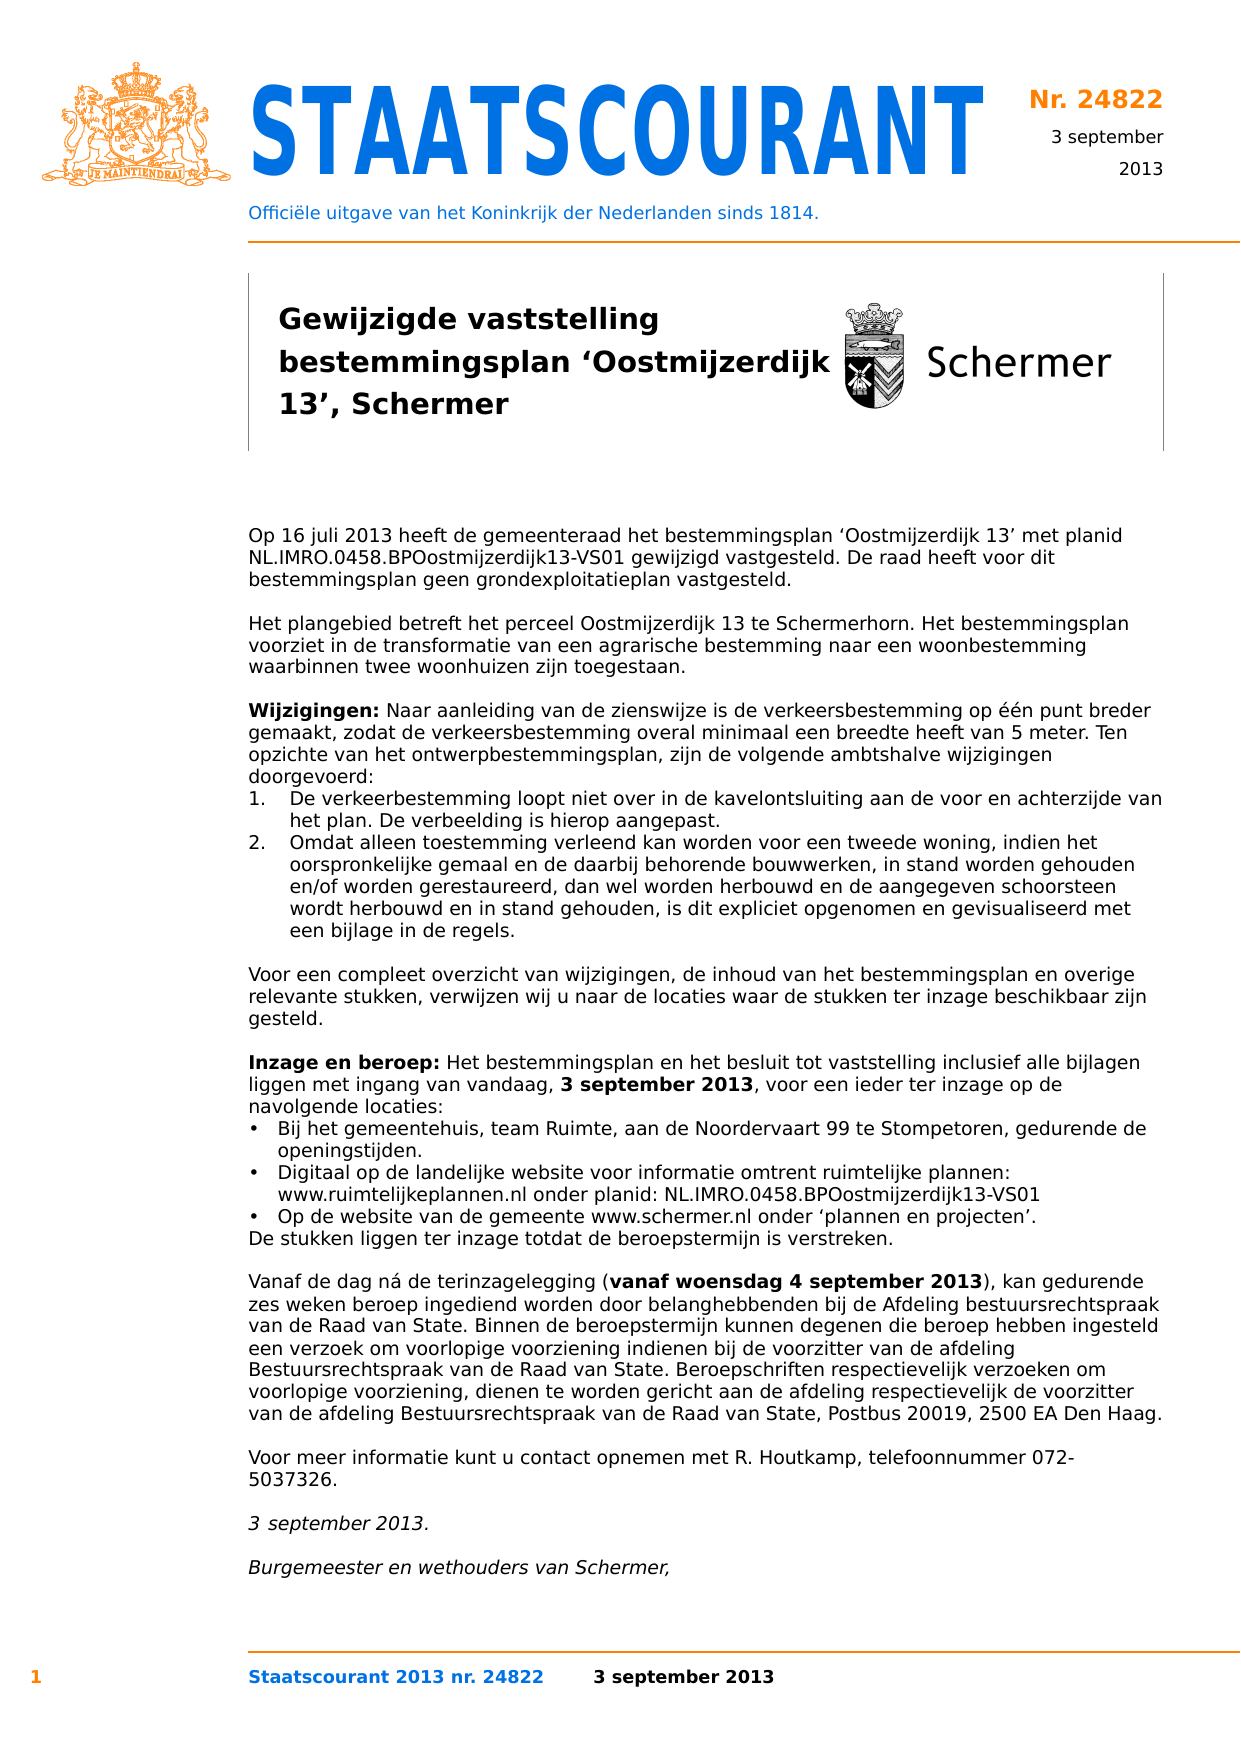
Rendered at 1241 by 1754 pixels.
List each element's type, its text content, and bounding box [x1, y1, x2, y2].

table_header Nr. 24822 [998, 62, 1240, 121]
text Op 16 juli 2013 heeft de gemeenteraad het bestemmingsplan ‘Oostmijzerdijk 13’ met planid NL.IMRO.0458.BPOostmijzerdijk13-VS01 gewijzigd vastgesteld. De raad heeft voor dit bestemmingsplan geen grondexploitatieplan vastgesteld. [248, 525, 1163, 591]
text Burgemeester en wethouders van Schermer, [248, 1557, 1163, 1579]
table_header [25, 62, 248, 241]
text Het plangebied betreft het perceel Oostmijzerdijk 13 te Schermerhorn. Het bestemmingsplan voorziet in de transformatie van een agrarische bestemming naar een woonbestemming waarbinnen twee woonhuizen zijn toegestaan. [248, 612, 1163, 678]
table_header STAATSCOURANT [248, 62, 998, 203]
text 3 september 2013. [248, 1513, 1163, 1535]
subtitle Gewijzigde vaststelling bestemmingsplan ‘Oostmijzerdijk 13’, Schermer [249, 273, 1163, 451]
text Voor een compleet overzicht van wijzigingen, de inhoud van het bestemmingsplan en overige relevante stukken, verwijzen wij u naar de locaties waar de stukken ter inzage beschikbaar zijn gesteld. [248, 964, 1163, 1030]
text • Digitaal op de landelijke website voor informatie omtrent ruimtelijke plannen: www.ruimtelijkeplannen.nl onder planid: NL.IMRO.0458.BPOostmijzerdijk13-VS01 [248, 1162, 1163, 1206]
table_cell 3 september [998, 121, 1240, 153]
text Voor meer informatie kunt u contact opnemen met R. Houtkamp, telefoonnummer 072-5037326. [248, 1447, 1163, 1491]
text 2. Omdat alleen toestemming verleend kan worden voor een tweede woning, indien het oorspronkelijke gemaal en de daarbij behorende bouwwerken, in stand worden gehouden en/of worden gerestaureerd, dan wel worden herbouwd en de aangegeven schoorsteen wordt herbouwd en in stand gehouden, is dit expliciet opgenomen en gevisualiseerd met een bijlage in de regels. [248, 832, 1163, 942]
text • Op de website van de gemeente www.schermer.nl onder ‘plannen en projecten’. [248, 1206, 1163, 1228]
picture [41, 62, 231, 186]
text Vanaf de dag ná de terinzagelegging (vanaf woensdag 4 september 2013), kan gedurende zes weken beroep ingediend worden door belanghebbenden bij de Afdeling bestuursrechtspraak van de Raad van State. Binnen de beroepstermijn kunnen degenen die beroep hebben ingesteld een verzoek om voorlopige voorziening indienen bij de voorzitter van de afdeling Bestuursrechtspraak van de Raad van State. Beroepschriften respectievelijk verzoeken om voorlopige voorziening, dienen te worden gericht aan de afdeling respectievelijk de voorzitter van de afdeling Bestuursrechtspraak van de Raad van State, Postbus 20019, 2500 EA Den Haag. [248, 1271, 1163, 1425]
text • Bij het gemeentehuis, team Ruimte, aan de Noordervaart 99 te Stompetoren, gedurende de openingstijden. [248, 1118, 1163, 1162]
table_cell 2013 [998, 153, 1240, 203]
text 1. De verkeerbestemming loopt niet over in de kavelontsluiting aan de voor en achterzijde van het plan. De verbeelding is hierop aangepast. [248, 788, 1163, 832]
text De stukken liggen ter inzage totdat de beroepstermijn is verstreken. [248, 1228, 1163, 1249]
table_cell Officiële uitgave van het Koninkrijk der Nederlanden sinds 1814. [248, 203, 1240, 241]
text Wijzigingen: Naar aanleiding van de zienswijze is de verkeersbestemming op één punt breder gemaakt, zodat de verkeersbestemming overal minimaal een breedte heeft van 5 meter. Ten opzichte van het ontwerpbestemmingsplan, zijn de volgende ambtshalve wijzigingen doorgevoerd: [248, 700, 1163, 788]
picture [844, 302, 1134, 409]
text Inzage en beroep: Het bestemmingsplan en het besluit tot vaststelling inclusief alle bijlagen liggen met ingang van vandaag, 3 september 2013, voor een ieder ter inzage op de navolgende locaties: [248, 1052, 1163, 1118]
